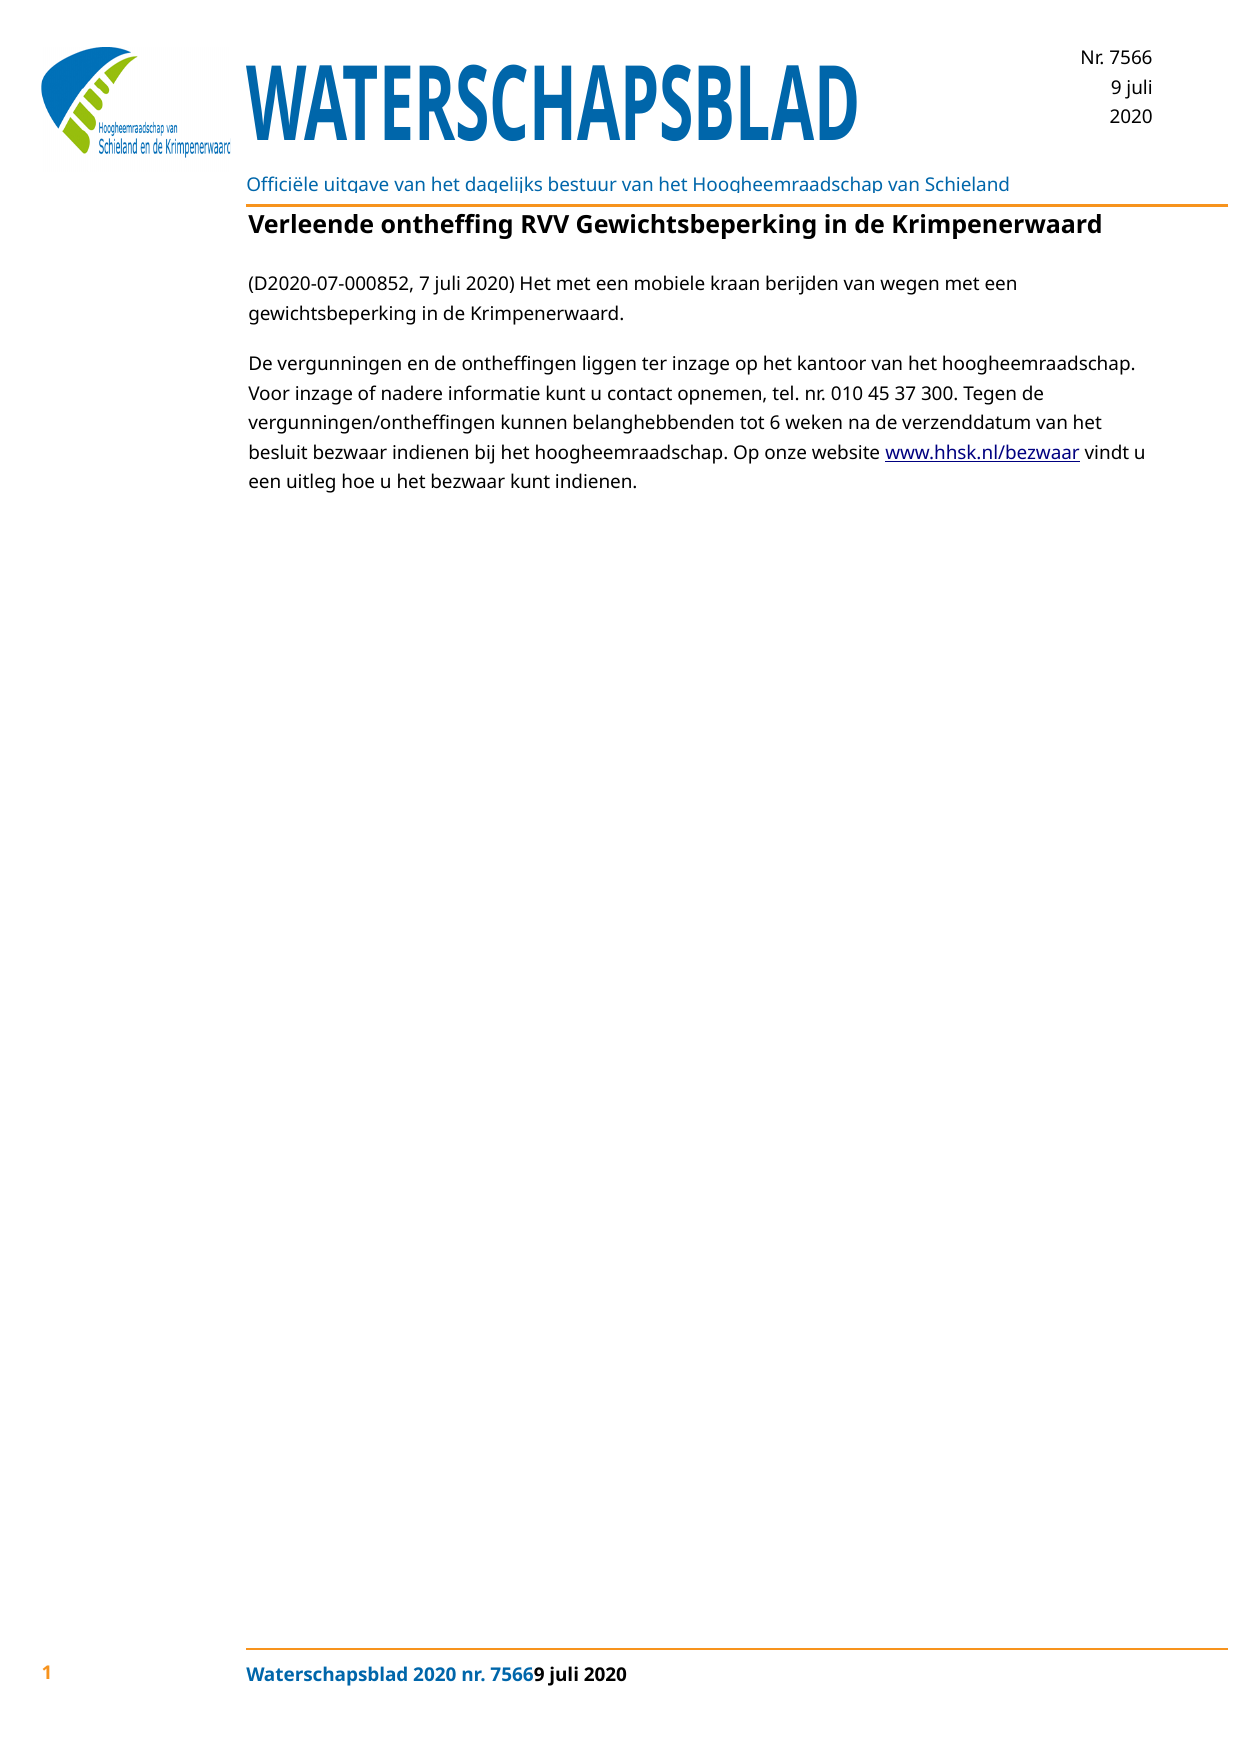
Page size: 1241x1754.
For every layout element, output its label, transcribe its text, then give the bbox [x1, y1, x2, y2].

text Verleende ontheffing RVV Gewichtsbeperking in de Krimpenerwaard [248, 207, 1152, 241]
text De vergunningen en de ontheffingen liggen ter inzage op het kantoor van het hoogheemraadschap. Voor inzage of nadere informatie kunt u contact opnemen, tel. nr. 010 45 37 300. Tegen de vergunningen/ontheffingen kunnen belanghebbenden tot 6 weken na de verzenddatum van het besluit bezwaar indienen bij het hoogheemraadschap. Op onze website www.hhsk.nl/bezwaar vindt u een uitleg hoe u het bezwaar kunt indienen. [248, 350, 1152, 494]
text (D2020-07-000852, 7 juli 2020) Het met een mobiele kraan berijden van wegen met een gewichtsbeperking in de Krimpenerwaard. [248, 270, 1152, 326]
picture [41, 47, 231, 172]
